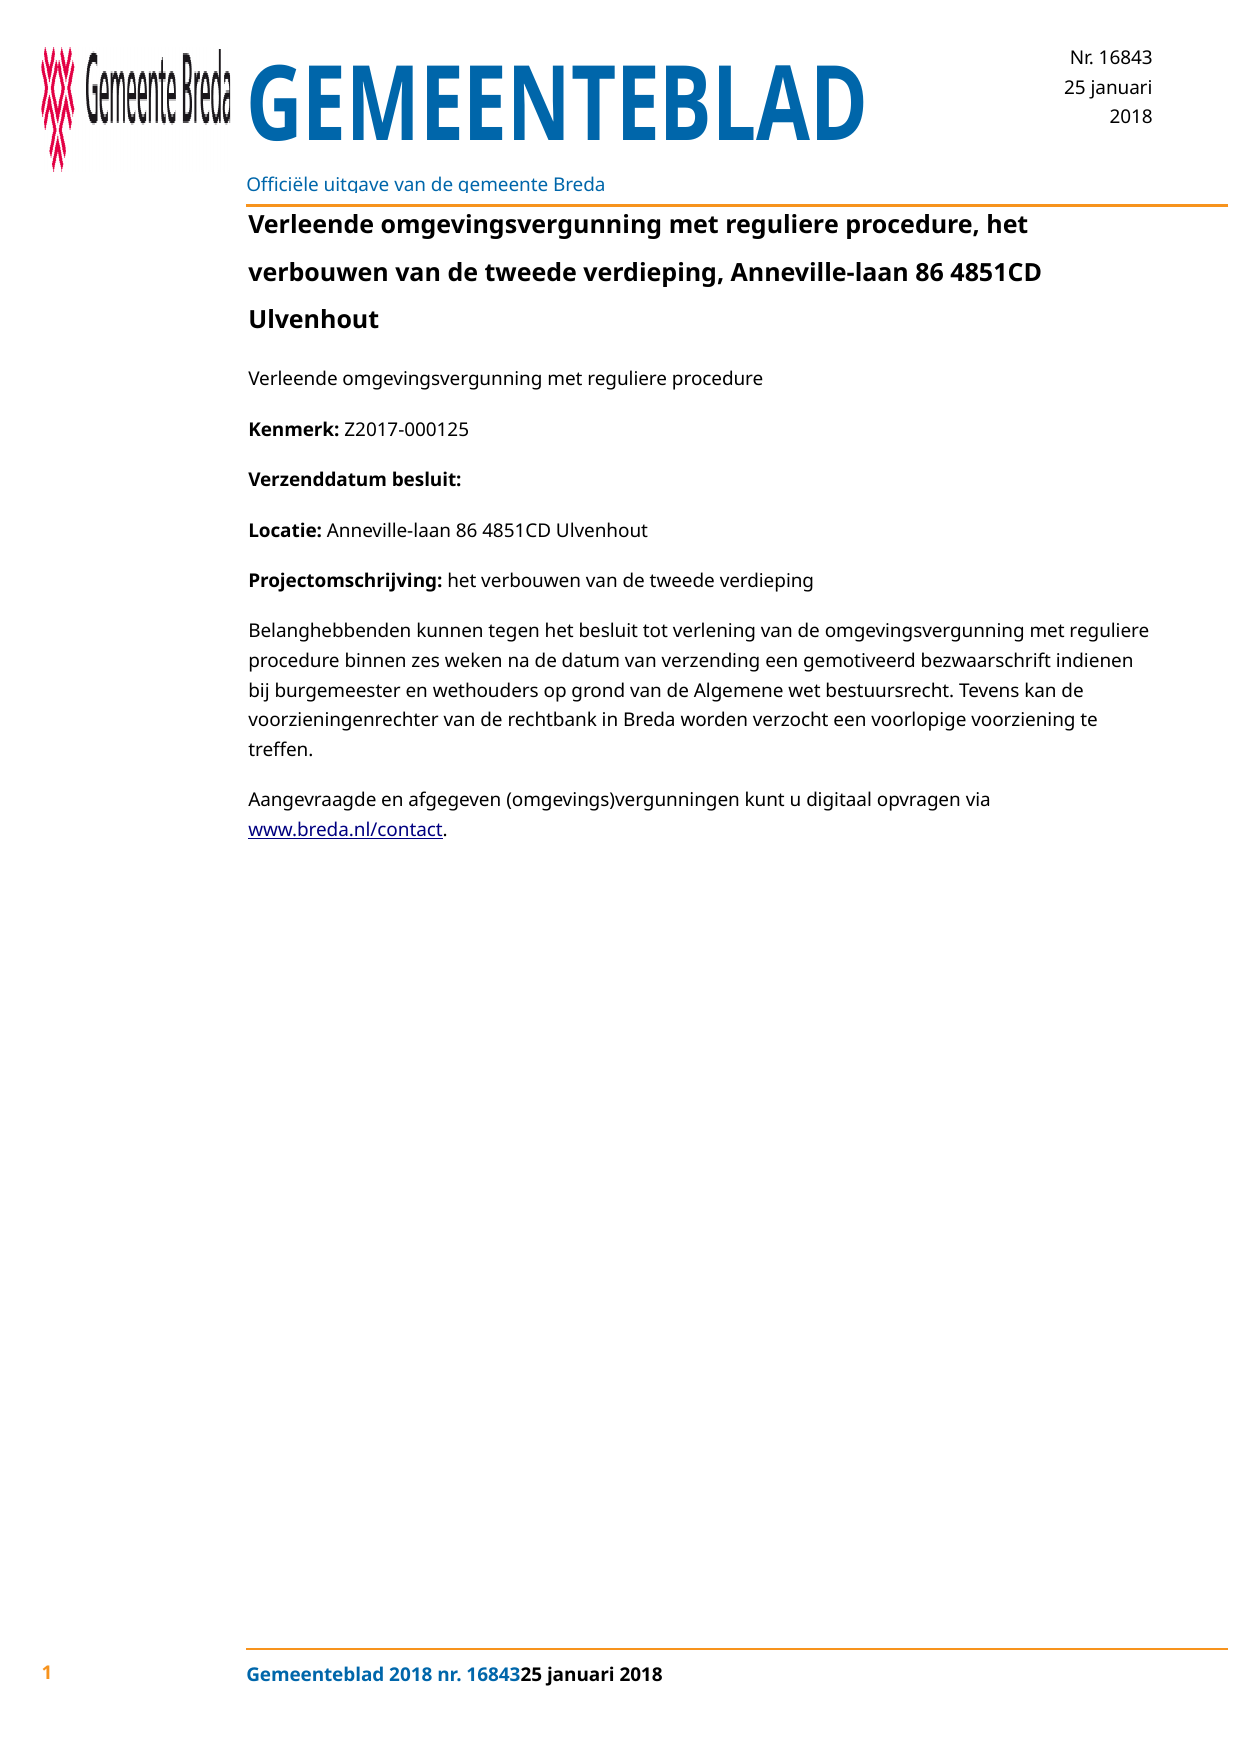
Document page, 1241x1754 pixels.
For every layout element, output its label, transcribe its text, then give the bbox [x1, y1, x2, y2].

text Projectomschrijving: het verbouwen van de tweede verdieping [248, 567, 1152, 593]
text Locatie: Anneville-laan 86 4851CD Ulvenhout [248, 517, 1152, 542]
picture [41, 47, 231, 172]
text Aangevraagde en afgegeven (omgevings)vergunningen kunt u digitaal opvragen via www.breda.nl/contact. [248, 786, 1152, 842]
text Verzenddatum besluit: [248, 466, 1152, 492]
text Verleende omgevingsvergunning met reguliere procedure [248, 366, 1152, 391]
text Verleende omgevingsvergunning met reguliere procedure, het verbouwen van de tweede verdieping, Anneville-laan 86 4851CD Ulvenhout [248, 207, 1152, 336]
text Belanghebbenden kunnen tegen het besluit tot verlening van de omgevingsvergunning met reguliere procedure binnen zes weken na de datum van verzending een gemotiveerd bezwaarschrift indienen bij burgemeester en wethouders op grond van de Algemene wet bestuursrecht. Tevens kan de voorzieningenrechter van de rechtbank in Breda worden verzocht een voorlopige voorziening te treffen. [248, 618, 1152, 762]
text Kenmerk: Z2017-000125 [248, 416, 1152, 442]
